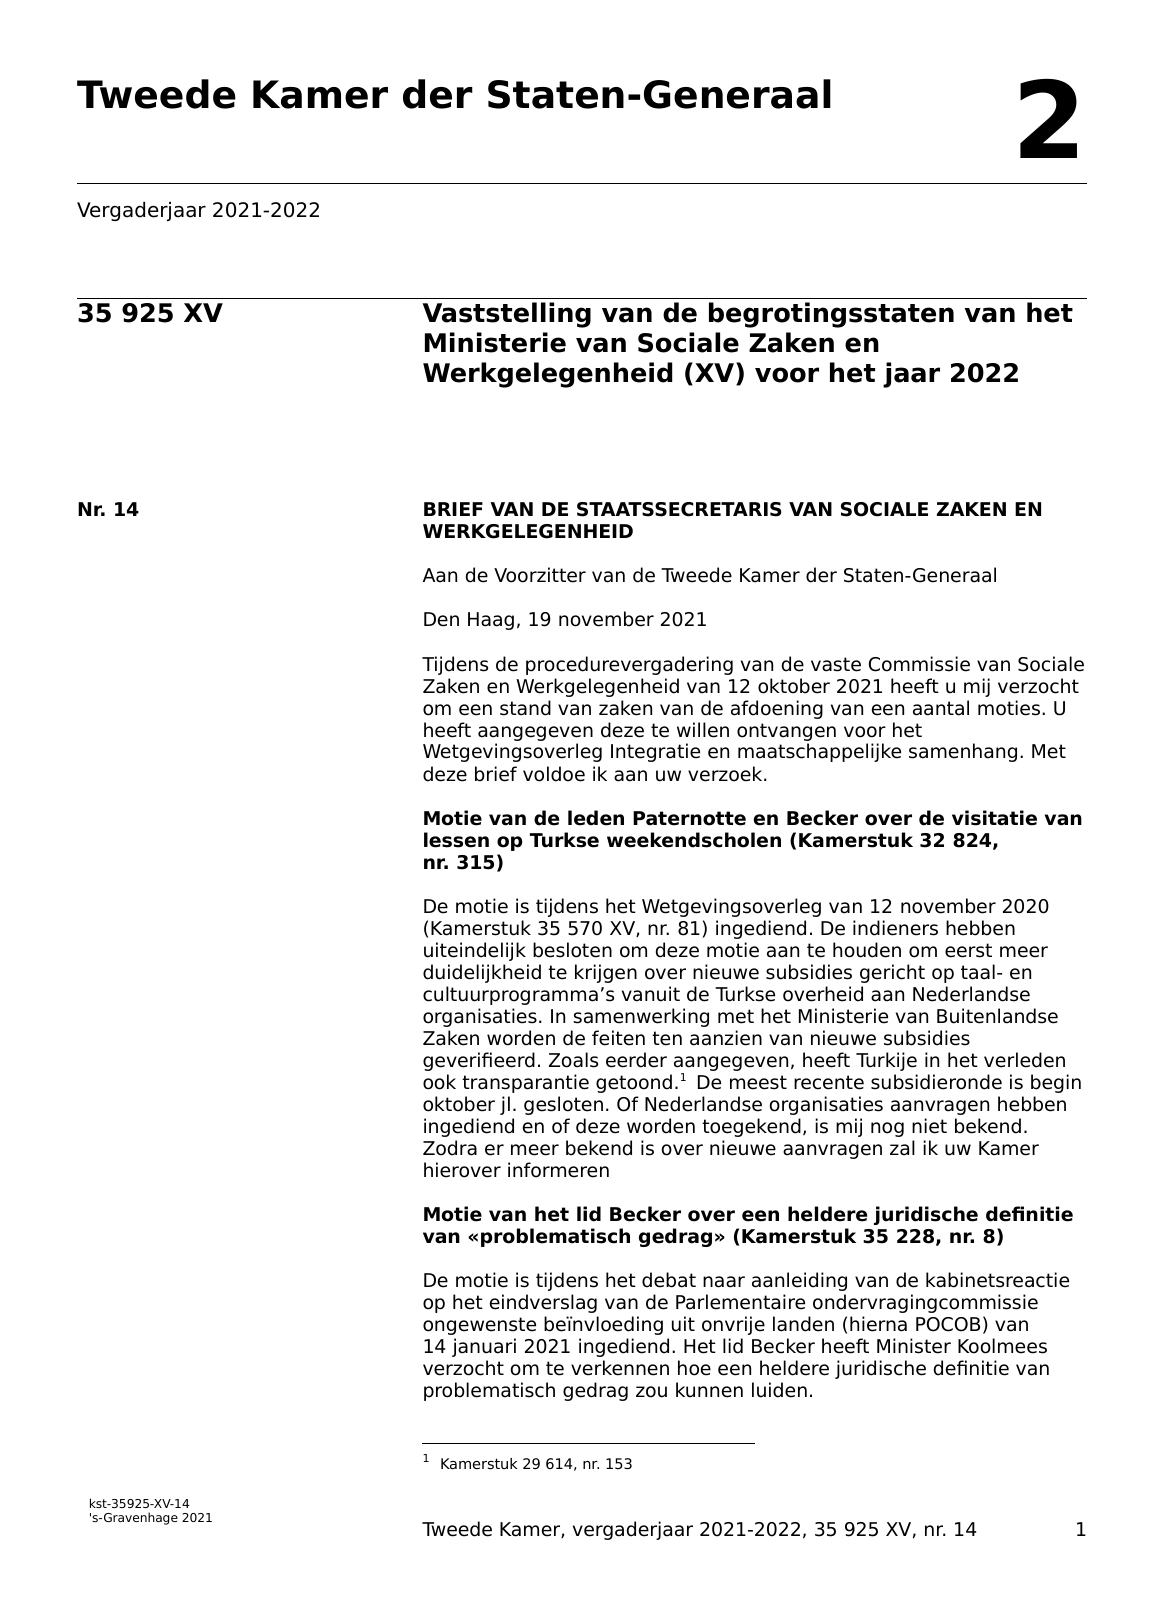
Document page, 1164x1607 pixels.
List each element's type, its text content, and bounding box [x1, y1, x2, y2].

text De motie is tijdens het debat naar aanleiding van de kabinetsreactie op het eindverslag van de Parlementaire ondervragingcommissie ongewenste beïnvloeding uit onvrije landen (hierna POCOB) van 14 januari 2021 ingediend. Het lid Becker heeft Minister Koolmees verzocht om te verkennen hoe een heldere juridische definitie van problematisch gedrag zou kunnen luiden. [422, 1270, 1087, 1402]
text Tijdens de procedurevergadering van de vaste Commissie van Sociale Zaken en Werkgelegenheid van 12 oktober 2021 heeft u mij verzocht om een stand van zaken van de afdoening van een aantal moties. U heeft aangegeven deze te willen ontvangen voor het Wetgevingsoverleg Integratie en maatschappelijke samenhang. Met deze brief voldoe ik aan uw verzoek. [422, 653, 1087, 785]
subtitle Motie van het lid Becker over een heldere juridische definitie van «problematisch gedrag» (Kamerstuk 35 228, nr. 8) [422, 1204, 1087, 1248]
subtitle Nr. 14 BRIEF VAN DE STAATSSECRETARIS VAN SOCIALE ZAKEN EN WERKGELEGENHEID [77, 499, 1087, 543]
text 's-Gravenhage 2021 [88, 1511, 323, 1525]
subtitle Motie van de leden Paternotte en Becker over de visitatie van lessen op Turkse weekendscholen (Kamerstuk 32 824, nr. 315) [422, 808, 1087, 873]
text Kamerstuk 29 614, nr. 153 [422, 1452, 1087, 1474]
subtitle 35 925 XV Vaststelling van de begrotingsstaten van het Ministerie van Sociale Zaken en Werkgelegenheid (XV) voor het jaar 2022 [77, 299, 1087, 388]
table_header Tweede Kamer der Staten-Generaal [77, 59, 886, 183]
text Den Haag, 19 november 2021 [422, 609, 1087, 631]
text kst-35925-XV-14 [88, 1497, 323, 1511]
text Aan de Voorzitter van de Tweede Kamer der Staten-Generaal [422, 565, 1087, 587]
table_cell Vergaderjaar 2021-2022 [77, 184, 1087, 298]
text De motie is tijdens het Wetgevingsoverleg van 12 november 2020 (Kamerstuk 35 570 XV, nr. 81) ingediend. De indieners hebben uiteindelijk besloten om deze motie aan te houden om eerst meer duidelijkheid te krijgen over nieuwe subsidies gericht op taal- en cultuurprogramma’s vanuit de Turkse overheid aan Nederlandse organisaties. In samenwerking met het Ministerie van Buitenlandse Zaken worden de feiten ten aanzien van nieuwe subsidies geverifieerd. Zoals eerder aangegeven, heeft Turkije in het verleden ook transparantie getoond. De meest recente subsidieronde is begin oktober jl. gesloten. Of Nederlandse organisaties aanvragen hebben ingediend en of deze worden toegekend, is mij nog niet bekend. Zodra er meer bekend is over nieuwe aanvragen zal ik uw Kamer hierover informeren [422, 896, 1087, 1181]
table_header 2 [886, 59, 1087, 183]
